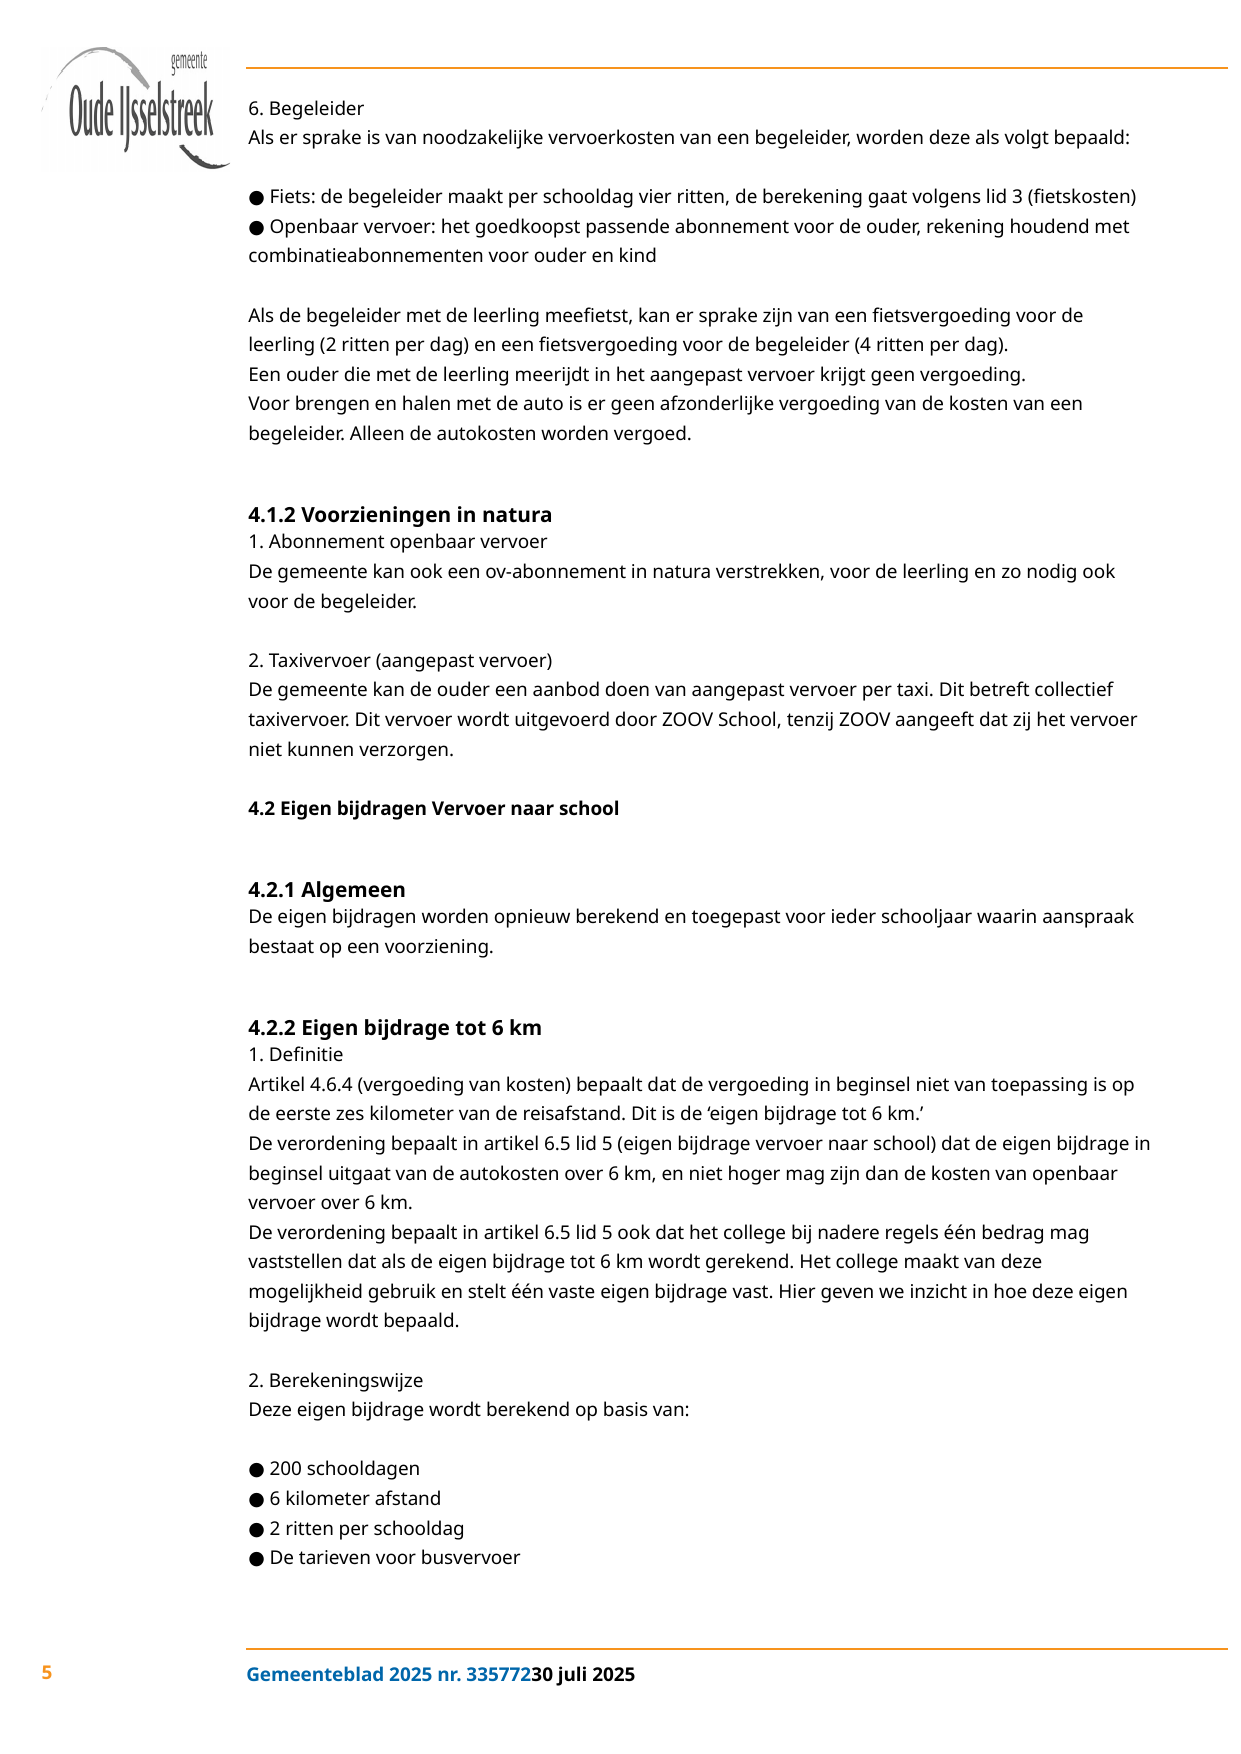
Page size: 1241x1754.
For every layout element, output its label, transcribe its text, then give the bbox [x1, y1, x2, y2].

text 4.2.1 Algemeen [248, 875, 1152, 903]
text 1. Abonnement openbaar vervoer [248, 529, 1152, 554]
text Als er sprake is van noodzakelijke vervoerkosten van een begeleider, worden deze als volgt bepaald: [248, 124, 1152, 150]
text 2. Berekeningswijze [248, 1367, 1152, 1392]
text 6. Begeleider [248, 95, 1152, 121]
text Deze eigen bijdrage wordt berekend op basis van: [248, 1396, 1152, 1422]
text De gemeente kan de ouder een aanbod doen van aangepast vervoer per taxi. Dit betreft collectief taxivervoer. Dit vervoer wordt uitgevoerd door ZOOV School, tenzij ZOOV aangeeft dat zij het vervoer niet kunnen verzorgen. [248, 677, 1152, 761]
text 4.2 Eigen bijdragen Vervoer naar school [248, 795, 1152, 821]
text ● 200 schooldagen [248, 1456, 1152, 1481]
text ● De tarieven voor busvervoer [248, 1544, 1152, 1570]
text 1. Definitie [248, 1041, 1152, 1067]
text Artikel 4.6.4 (vergoeding van kosten) bepaalt dat de vergoeding in beginsel niet van toepassing is op de eerste zes kilometer van de reisafstand. Dit is de ‘eigen bijdrage tot 6 km.’ [248, 1071, 1152, 1126]
text De gemeente kan ook een ov-abonnement in natura verstrekken, voor de leerling en zo nodig ook voor de begeleider. [248, 558, 1152, 613]
text Als de begeleider met de leerling meefietst, kan er sprake zijn van een fietsvergoeding voor de leerling (2 ritten per dag) en een fietsvergoeding voor de begeleider (4 ritten per dag). [248, 302, 1152, 357]
text 2. Taxivervoer (aangepast vervoer) [248, 647, 1152, 673]
text De verordening bepaalt in artikel 6.5 lid 5 (eigen bijdrage vervoer naar school) dat de eigen bijdrage in beginsel uitgaat van de autokosten over 6 km, en niet hoger mag zijn dan de kosten van openbaar vervoer over 6 km. [248, 1130, 1152, 1215]
text 4.1.2 Voorzieningen in natura [248, 500, 1152, 529]
text 4.2.2 Eigen bijdrage tot 6 km [248, 1013, 1152, 1041]
text ● 2 ritten per schooldag [248, 1515, 1152, 1540]
text Een ouder die met de leerling meerijdt in het aangepast vervoer krijgt geen vergoeding. [248, 361, 1152, 387]
text De verordening bepaalt in artikel 6.5 lid 5 ook dat het college bij nadere regels één bedrag mag vaststellen dat als de eigen bijdrage tot 6 km wordt gerekend. Het college maakt van deze mogelijkheid gebruik en stelt één vaste eigen bijdrage vast. Hier geven we inzicht in hoe deze eigen bijdrage wordt bepaald. [248, 1219, 1152, 1333]
text ● Openbaar vervoer: het goedkoopst passende abonnement voor de ouder, rekening houdend met combinatieabonnementen voor ouder en kind [248, 213, 1152, 268]
text De eigen bijdragen worden opnieuw berekend en toegepast voor ieder schooljaar waarin aanspraak bestaat op een voorziening. [248, 903, 1152, 959]
text Voor brengen en halen met de auto is er geen afzonderlijke vergoeding van de kosten van een begeleider. Alleen de autokosten worden vergoed. [248, 391, 1152, 446]
text ● Fiets: de begeleider maakt per schooldag vier ritten, de berekening gaat volgens lid 3 (fietskosten) [248, 183, 1152, 209]
picture [41, 47, 231, 172]
text ● 6 kilometer afstand [248, 1485, 1152, 1511]
